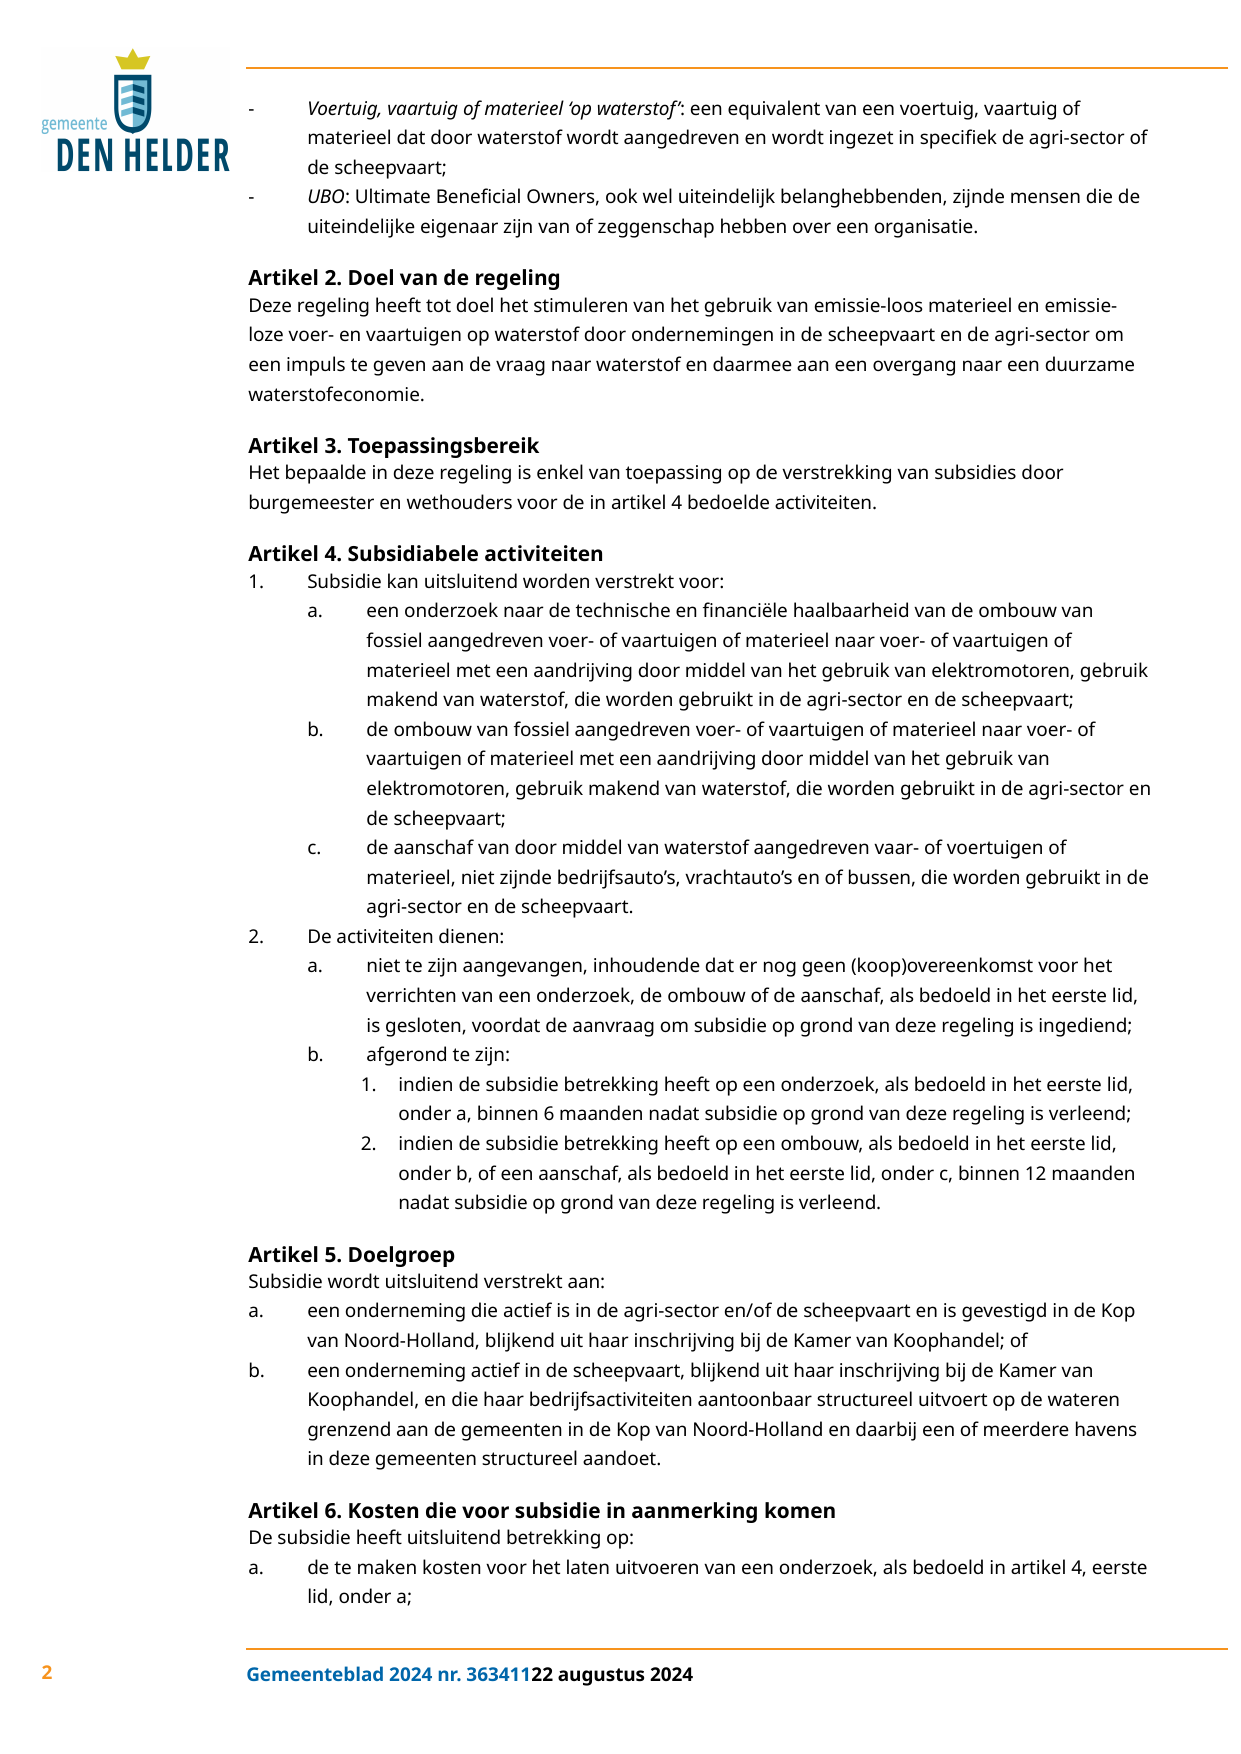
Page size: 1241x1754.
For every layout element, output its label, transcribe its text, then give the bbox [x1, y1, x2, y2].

picture [41, 47, 231, 172]
list indien de subsidie betrekking heeft op een onderzoek, als bedoeld in het eerste lid, onder a, binnen 6 maanden nadat subsidie op grond van deze regeling is verleend; [361, 1071, 1152, 1126]
list de te maken kosten voor het laten uitvoeren van een onderzoek, als bedoeld in artikel 4, eerste lid, onder a; [248, 1554, 1152, 1609]
text Artikel 2. Doel van de regeling [248, 263, 1152, 292]
list Subsidie kan uitsluitend worden verstrekt voor: [248, 568, 1152, 594]
text Artikel 5. Doelgroep [248, 1240, 1152, 1268]
list een onderneming actief in de scheepvaart, blijkend uit haar inschrijving bij de Kamer van Koophandel, en die haar bedrijfsactiviteiten aantoonbaar structureel uitvoert op de wateren grenzend aan de gemeenten in de Kop van Noord-Holland en daarbij een of meerdere havens in deze gemeenten structureel aandoet. [248, 1357, 1152, 1471]
list de aanschaf van door middel van waterstof aangedreven vaar- of voertuigen of materieel, niet zijnde bedrijfsauto’s, vrachtauto’s en of bussen, die worden gebruikt in de agri-sector en de scheepvaart. [307, 834, 1152, 919]
picture [63, 144, 68, 165]
text Deze regeling heeft tot doel het stimuleren van het gebruik van emissie-loos materieel en emissie-loze voer- en vaartuigen op waterstof door ondernemingen in de scheepvaart en de agri-sector om een impuls te geven aan de vraag naar waterstof en daarmee aan een overgang naar een duurzame waterstofeconomie. [248, 292, 1152, 406]
text Artikel 4. Subsidiabele activiteiten [248, 539, 1152, 568]
picture [182, 144, 187, 165]
picture [130, 157, 135, 172]
list afgerond te zijn: [307, 1041, 1152, 1067]
list de ombouw van fossiel aangedreven voer- of vaartuigen of materieel naar voer- of vaartuigen of materieel met een aandrijving door middel van het gebruik van elektromotoren, gebruik makend van waterstof, die worden gebruikt in de agri-sector en de scheepvaart; [307, 716, 1152, 830]
text De subsidie heeft uitsluitend betrekking op: [248, 1524, 1152, 1550]
list een onderzoek naar de technische en financiële haalbaarheid van de ombouw van fossiel aangedreven voer- of vaartuigen of materieel naar voer- of vaartuigen of materieel met een aandrijving door middel van het gebruik van elektromotoren, gebruik makend van waterstof, die worden gebruikt in de agri-sector en de scheepvaart; [307, 598, 1152, 712]
list De activiteiten dienen: [248, 923, 1152, 949]
picture [100, 154, 106, 172]
picture [220, 160, 224, 172]
list UBO: Ultimate Beneficial Owners, ook wel uiteindelijk belanghebbenden, zijnde mensen die de uiteindelijke eigenaar zijn van of zeggenschap hebben over een organisatie. [248, 183, 1152, 239]
text Subsidie wordt uitsluitend verstrekt aan: [248, 1268, 1152, 1294]
list niet te zijn aangevangen, inhoudende dat er nog geen (koop)overeenkomst voor het verrichten van een onderzoek, de ombouw of de aanschaf, als bedoeld in het eerste lid, is gesloten, voordat de aanvraag om subsidie op grond van deze regeling is ingediend; [307, 953, 1152, 1037]
list een onderneming die actief is in de agri-sector en/of de scheepvaart en is gevestigd in de Kop van Noord-Holland, blijkend uit haar inschrijving bij de Kamer van Koophandel; of [248, 1298, 1152, 1353]
text Het bepaalde in deze regeling is enkel van toepassing op de verstrekking van subsidies door burgemeester en wethouders voor de in artikel 4 bedoelde activiteiten. [248, 459, 1152, 515]
text Artikel 3. Toepassingsbereik [248, 431, 1152, 459]
list indien de subsidie betrekking heeft op een ombouw, als bedoeld in het eerste lid, onder b, of een aanschaf, als bedoeld in het eerste lid, onder c, binnen 12 maanden nadat subsidie op grond van deze regeling is verleend. [361, 1130, 1152, 1215]
text Artikel 6. Kosten die voor subsidie in aanmerking komen [248, 1496, 1152, 1524]
list Voertuig, vaartuig of materieel ‘op waterstof’: een equivalent van een voertuig, vaartuig of materieel dat door waterstof wordt aangedreven en wordt ingezet in specifiek de agri-sector of de scheepvaart; [248, 95, 1152, 180]
